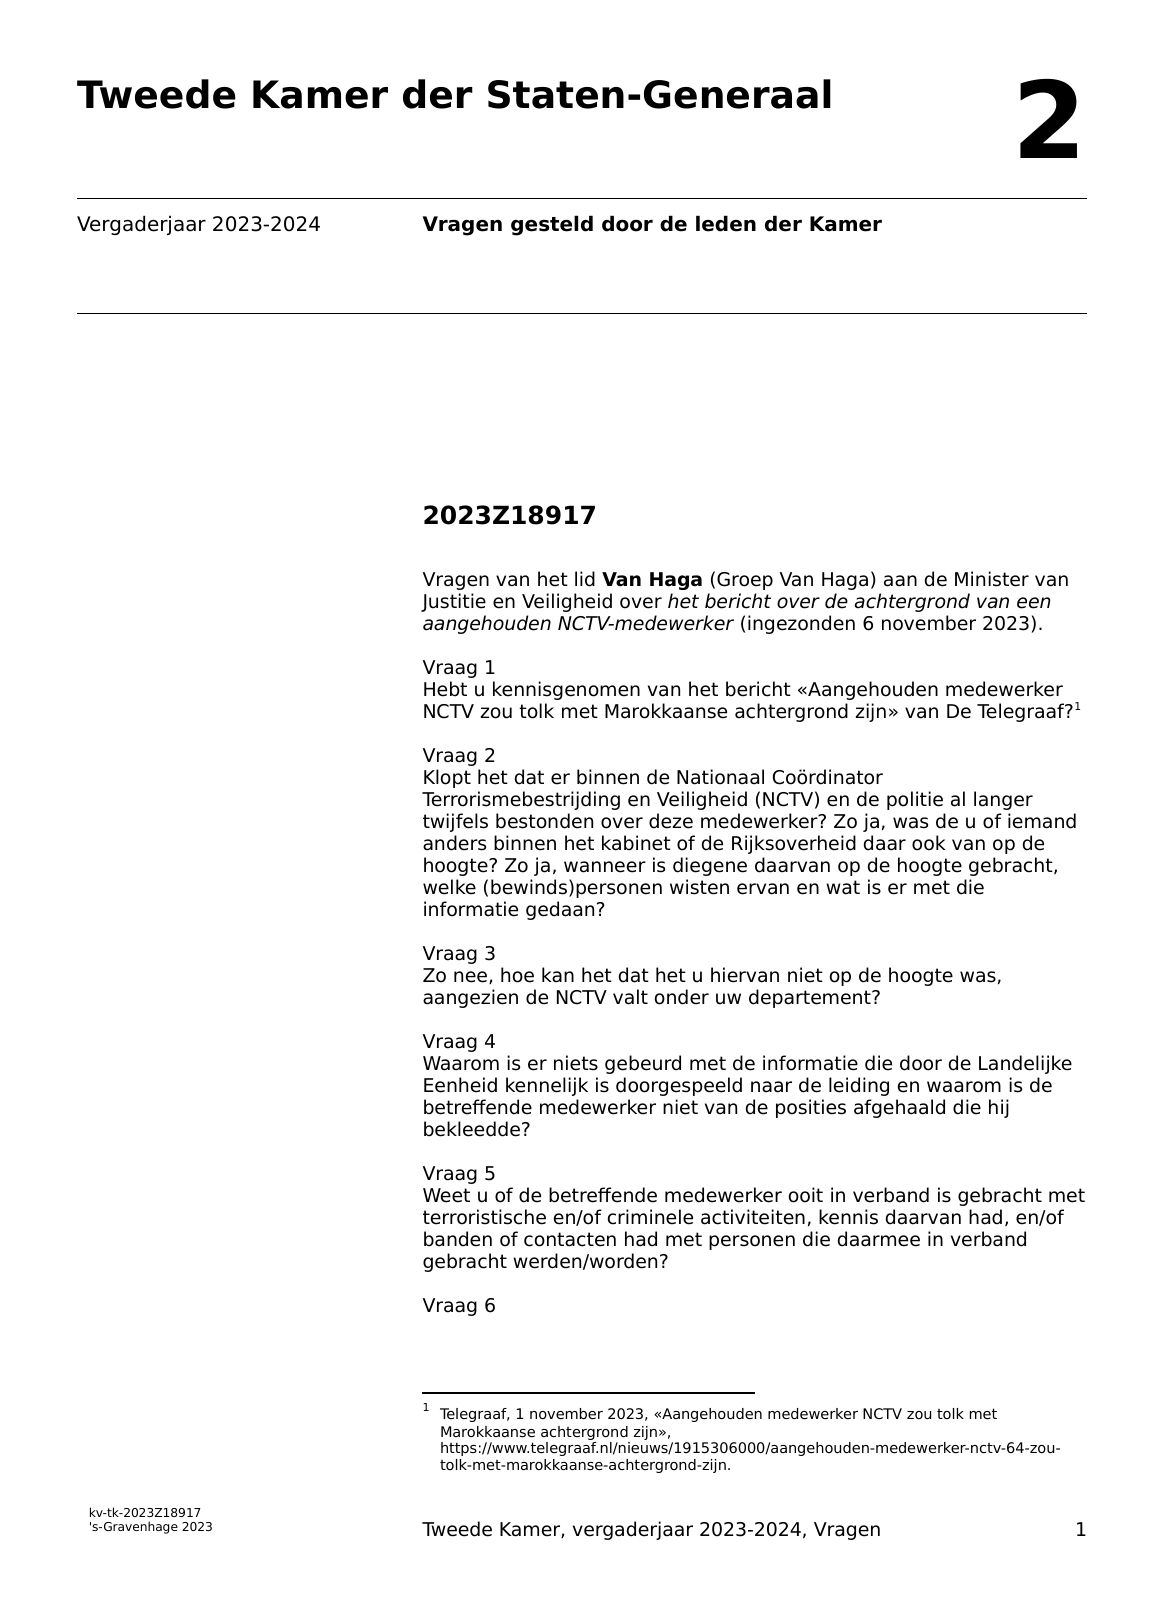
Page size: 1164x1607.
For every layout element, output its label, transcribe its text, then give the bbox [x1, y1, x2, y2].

text kv-tk-2023Z18917 [88, 1506, 323, 1520]
text Vraag 5 [422, 1163, 1087, 1185]
text Weet u of de betreffende medewerker ooit in verband is gebracht met terroristische en/of criminele activiteiten, kennis daarvan had, en/of banden of contacten had met personen die daarmee in verband gebracht werden/worden? [422, 1185, 1087, 1273]
text Vraag 2 [422, 745, 1087, 767]
text Vraag 3 [422, 943, 1087, 965]
text Hebt u kennisgenomen van het bericht «Aangehouden medewerker NCTV zou tolk met Marokkaanse achtergrond zijn» van De Telegraaf? [422, 679, 1087, 723]
text 2023Z18917 [422, 501, 1087, 531]
table_header Tweede Kamer der Staten-Generaal [77, 59, 886, 198]
table_cell Vergaderjaar 2023-2024 [77, 199, 422, 313]
text Vraag 4 [422, 1031, 1087, 1053]
text 's-Gravenhage 2023 [88, 1520, 323, 1534]
text Klopt het dat er binnen de Nationaal Coördinator Terrorismebestrijding en Veiligheid (NCTV) en de politie al langer twijfels bestonden over deze medewerker? Zo ja, was de u of iemand anders binnen het kabinet of de Rijksoverheid daar ook van op de hoogte? Zo ja, wanneer is diegene daarvan op de hoogte gebracht, welke (bewinds)personen wisten ervan en wat is er met die informatie gedaan? [422, 767, 1087, 921]
table_cell Vragen gesteld door de leden der Kamer [422, 199, 1087, 313]
table_header 2 [886, 59, 1087, 198]
text Waarom is er niets gebeurd met de informatie die door de Landelijke Eenheid kennelijk is doorgespeeld naar de leiding en waarom is de betreffende medewerker niet van de posities afgehaald die hij bekleedde? [422, 1053, 1087, 1141]
text Vragen van het lid Van Haga (Groep Van Haga) aan de Minister van Justitie en Veiligheid over het bericht over de achtergrond van een aangehouden NCTV-medewerker (ingezonden 6 november 2023). [422, 569, 1087, 635]
text Vraag 6 [422, 1295, 1087, 1317]
text Telegraaf, 1 november 2023, «Aangehouden medewerker NCTV zou tolk met Marokkaanse achtergrond zijn», https://www.telegraaf.nl/nieuws/1915306000/aangehouden-medewerker-nctv-64-zou-tolk-met-marokkaanse-achtergrond-zijn. [422, 1402, 1087, 1474]
text Vraag 1 [422, 657, 1087, 679]
text Zo nee, hoe kan het dat het u hiervan niet op de hoogte was, aangezien de NCTV valt onder uw departement? [422, 965, 1087, 1009]
